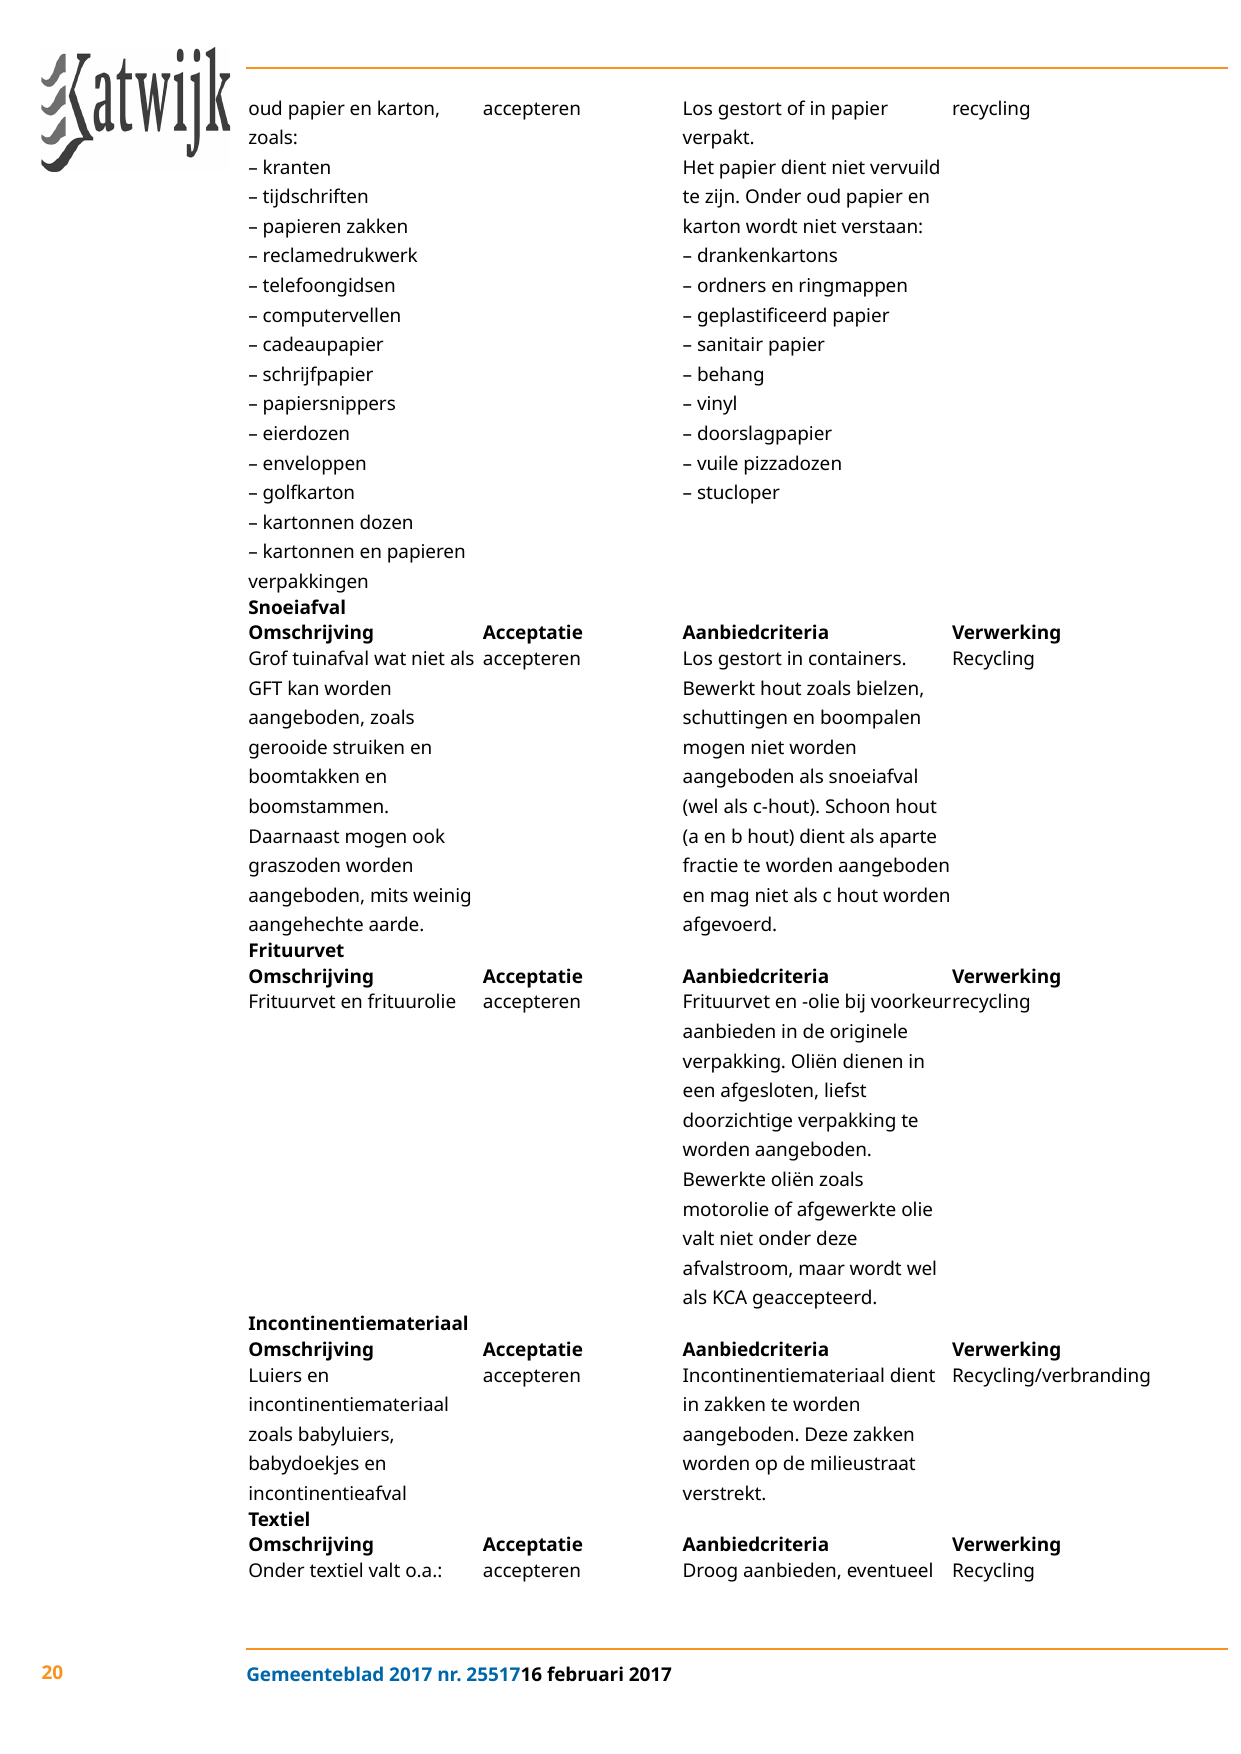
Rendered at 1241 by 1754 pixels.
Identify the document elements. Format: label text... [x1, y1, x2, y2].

table_cell Acceptatie [483, 1336, 682, 1362]
table_cell Los gestort in containers. Bewerkt hout zoals bielzen, schuttingen en boompalen mogen niet worden aangeboden als snoeiafval (wel als c-hout). Schoon hout (a en b hout) dient als aparte fractie te worden aangeboden en mag niet als c hout worden afgevoerd. [683, 645, 952, 937]
table_cell Aanbiedcriteria [683, 1336, 952, 1362]
table_cell Aanbiedcriteria [683, 1532, 952, 1557]
table_cell Verwerking [952, 1336, 1152, 1362]
table_cell Omschrijving [248, 1532, 483, 1557]
table_cell Textiel [248, 1506, 483, 1532]
table_cell Incontinentiemateriaal dient in zakken te worden aangeboden. Deze zakken worden op de milieustraat verstrekt. [683, 1362, 952, 1506]
table_cell [483, 937, 682, 963]
table_cell [483, 1310, 682, 1336]
table_cell Verwerking [952, 963, 1152, 989]
table_cell Aanbiedcriteria [683, 620, 952, 645]
table_cell accepteren [483, 95, 682, 594]
table_cell oud papier en karton, zoals: – kranten – tijdschriften – papieren zakken – reclamedrukwerk – telefoongidsen – computervellen – cadeaupapier – schrijfpapier – papiersnippers – eierdozen – enveloppen – golfkarton – kartonnen dozen – kartonnen en papieren verpakkingen [248, 95, 483, 594]
table_cell recycling [952, 95, 1152, 594]
table_cell Droog aanbieden, eventueel [683, 1557, 952, 1583]
picture [41, 47, 231, 172]
table_cell [683, 594, 952, 619]
table_cell Recycling/verbranding [952, 1362, 1152, 1506]
table_cell Omschrijving [248, 1336, 483, 1362]
table_cell [952, 594, 1152, 619]
table_cell [483, 1506, 682, 1532]
table_cell Incontinentiemateriaal [248, 1310, 483, 1336]
table_cell [683, 1310, 952, 1336]
table_cell [952, 937, 1152, 963]
table_cell Luiers en incontinentiemateriaal zoals babyluiers, babydoekjes en incontinentieafval [248, 1362, 483, 1506]
table_cell Verwerking [952, 620, 1152, 645]
table_cell [683, 1506, 952, 1532]
table_cell Onder textiel valt o.a.: [248, 1557, 483, 1583]
table_cell Acceptatie [483, 1532, 682, 1557]
table_cell Los gestort of in papier verpakt. Het papier dient niet vervuild te zijn. Onder oud papier en karton wordt niet verstaan: – drankenkartons – ordners en ringmappen – geplastificeerd papier – sanitair papier – behang – vinyl – doorslagpapier – vuile pizzadozen – stucloper [683, 95, 952, 594]
table_cell Frituurvet en frituurolie [248, 989, 483, 1310]
table_cell Recycling [952, 645, 1152, 937]
table_cell Acceptatie [483, 620, 682, 645]
table_cell Snoeiafval [248, 594, 483, 619]
table_cell Grof tuinafval wat niet als GFT kan worden aangeboden, zoals gerooide struiken en boomtakken en boomstammen. Daarnaast mogen ook graszoden worden aangeboden, mits weinig aangehechte aarde. [248, 645, 483, 937]
table_cell Verwerking [952, 1532, 1152, 1557]
table_cell accepteren [483, 1557, 682, 1583]
table_cell [683, 937, 952, 963]
table_cell accepteren [483, 645, 682, 937]
table_cell [483, 594, 682, 619]
table_cell [952, 1506, 1152, 1532]
table_cell Omschrijving [248, 620, 483, 645]
table_cell Acceptatie [483, 963, 682, 989]
table_cell Recycling [952, 1557, 1152, 1583]
table_cell Omschrijving [248, 963, 483, 989]
table_cell Aanbiedcriteria [683, 963, 952, 989]
table_cell Frituurvet [248, 937, 483, 963]
table_cell Frituurvet en -olie bij voorkeur aanbieden in de originele verpakking. Oliën dienen in een afgesloten, liefst doorzichtige verpakking te worden aangeboden. Bewerkte oliën zoals motorolie of afgewerkte olie valt niet onder deze afvalstroom, maar wordt wel als KCA geaccepteerd. [683, 989, 952, 1310]
table_cell accepteren [483, 1362, 682, 1506]
table_cell [952, 1310, 1152, 1336]
table_cell accepteren [483, 989, 682, 1310]
table_cell recycling [952, 989, 1152, 1310]
